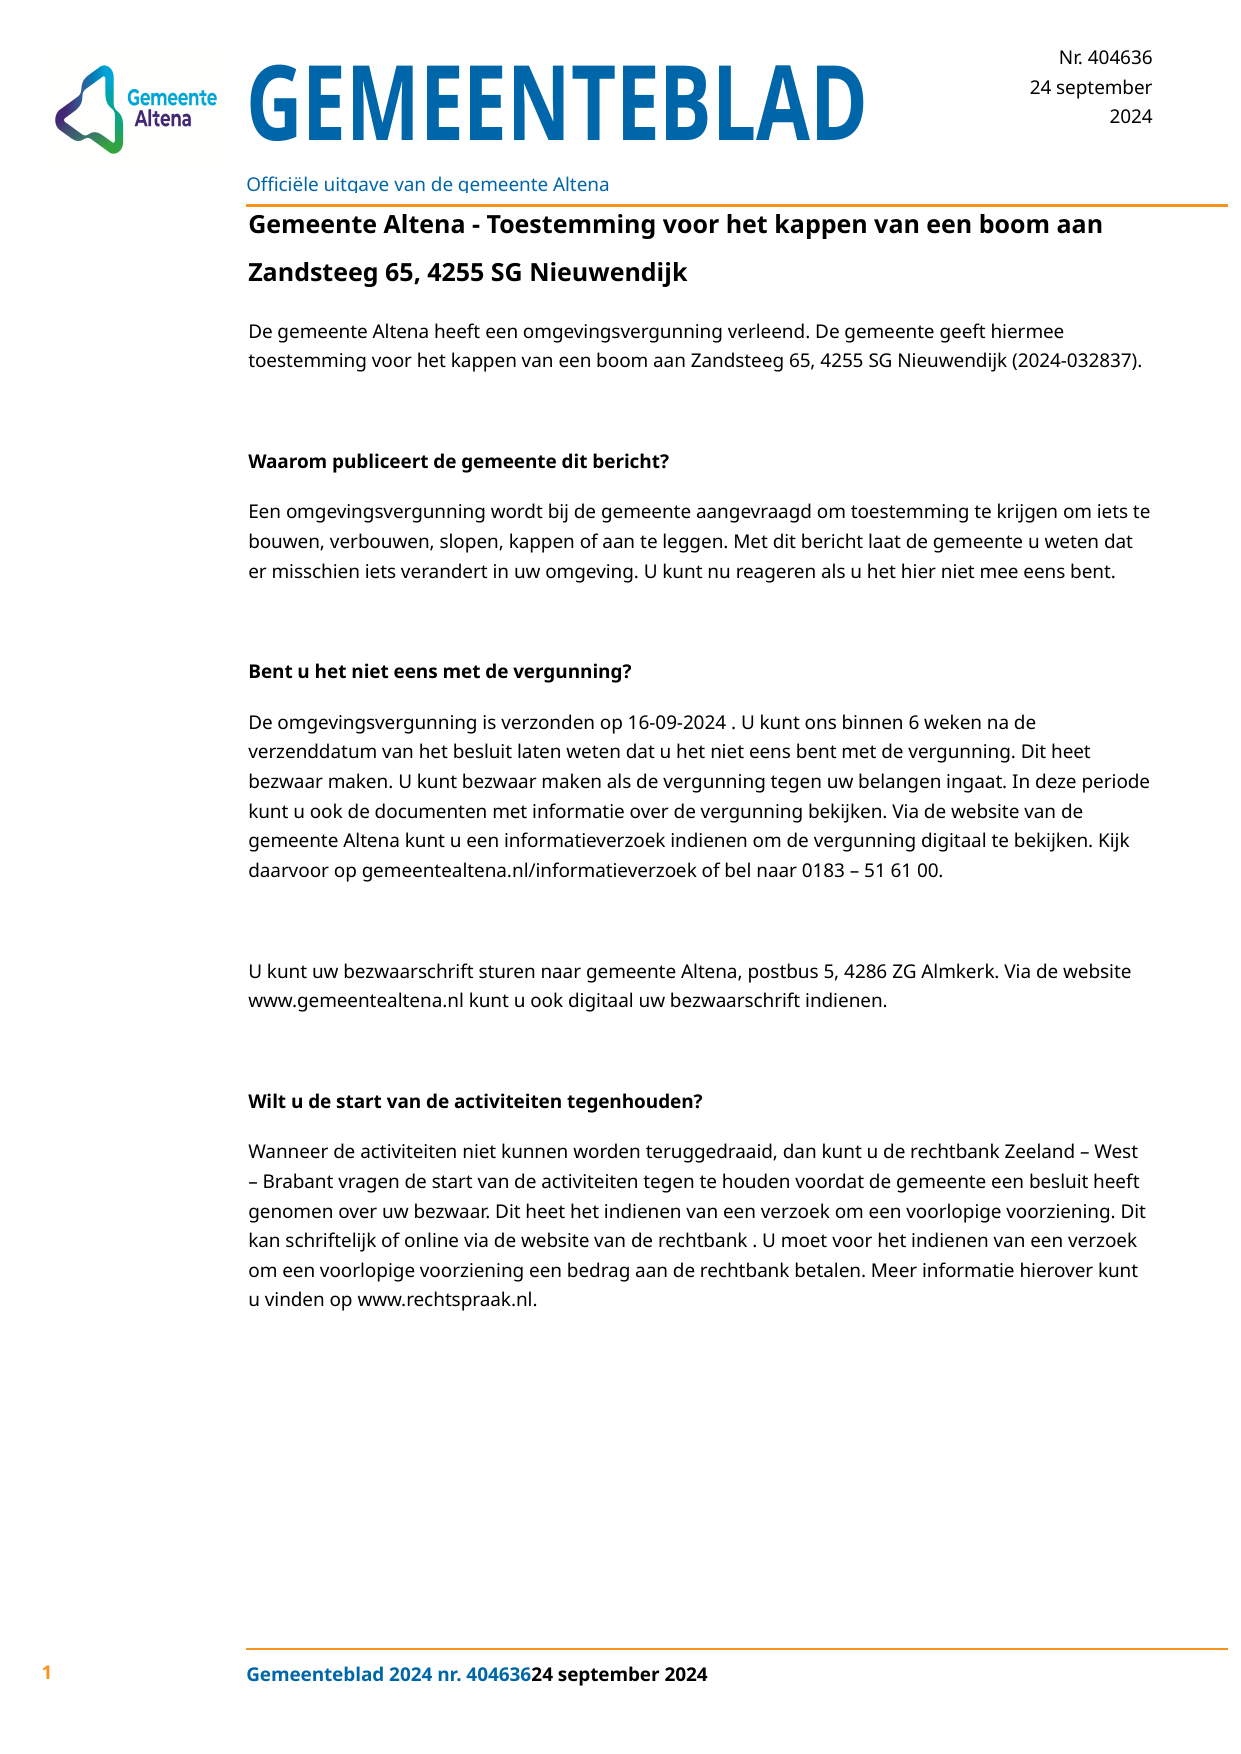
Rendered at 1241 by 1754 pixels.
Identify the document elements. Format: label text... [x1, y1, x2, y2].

text Wanneer de activiteiten niet kunnen worden teruggedraaid, dan kunt u de rechtbank Zeeland – West – Brabant vragen de start van de activiteiten tegen te houden voordat de gemeente een besluit heeft genomen over uw bezwaar. Dit heet het indienen van een verzoek om een voorlopige voorziening. Dit kan schriftelijk of online via de website van de rechtbank . U moet voor het indienen van een verzoek om een voorlopige voorziening een bedrag aan de rechtbank betalen. Meer informatie hierover kunt u vinden op www.rechtspraak.nl. [248, 1139, 1152, 1312]
picture [41, 47, 231, 172]
text De omgevingsvergunning is verzonden op 16-09-2024 . U kunt ons binnen 6 weken na de verzenddatum van het besluit laten weten dat u het niet eens bent met de vergunning. Dit heet bezwaar maken. U kunt bezwaar maken als de vergunning tegen uw belangen ingaat. In deze periode kunt u ook de documenten met informatie over de vergunning bekijken. Via de website van de gemeente Altena kunt u een informatieverzoek indienen om de vergunning digitaal te bekijken. Kijk daarvoor op gemeentealtena.nl/informatieverzoek of bel naar 0183 – 51 61 00. [248, 709, 1152, 883]
text Gemeente Altena - Toestemming voor het kappen van een boom aan Zandsteeg 65, 4255 SG Nieuwendijk [248, 207, 1152, 288]
text Wilt u de start van de activiteiten tegenhouden? [248, 1088, 1152, 1114]
text Bent u het niet eens met de vergunning? [248, 659, 1152, 684]
text Een omgevingsvergunning wordt bij de gemeente aangevraagd om toestemming te krijgen om iets te bouwen, verbouwen, slopen, kappen of aan te leggen. Met dit bericht laat de gemeente u weten dat er misschien iets verandert in uw omgeving. U kunt nu reageren als u het hier niet mee eens bent. [248, 499, 1152, 584]
text De gemeente Altena heeft een omgevingsvergunning verleend. De gemeente geeft hiermee toestemming voor het kappen van een boom aan Zandsteeg 65, 4255 SG Nieuwendijk (2024-032837). [248, 318, 1152, 373]
text U kunt uw bezwaarschrift sturen naar gemeente Altena, postbus 5, 4286 ZG Almkerk. Via de website www.gemeentealtena.nl kunt u ook digitaal uw bezwaarschrift indienen. [248, 958, 1152, 1013]
text Waarom publiceert de gemeente dit bericht? [248, 448, 1152, 474]
